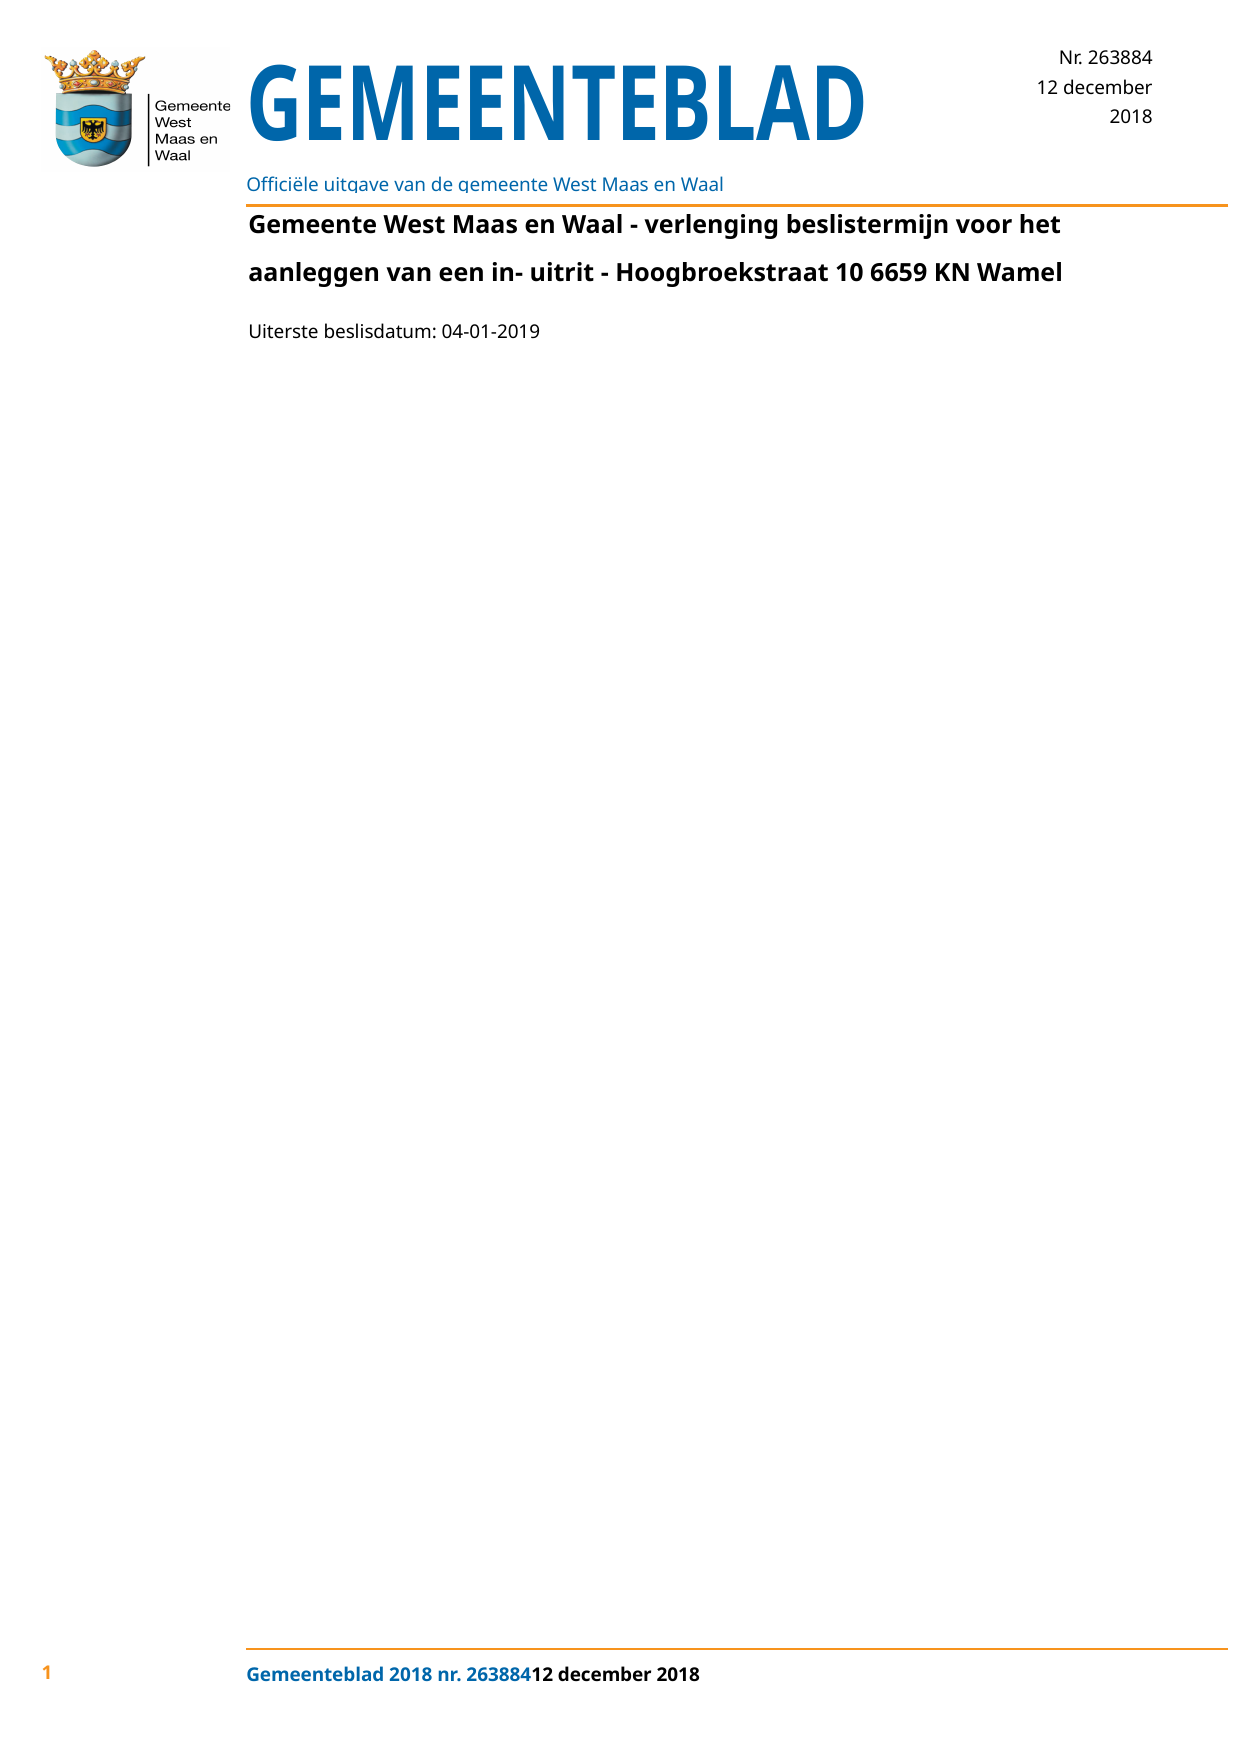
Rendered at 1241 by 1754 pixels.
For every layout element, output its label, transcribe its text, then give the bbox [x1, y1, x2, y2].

text Gemeente West Maas en Waal - verlenging beslistermijn voor het aanleggen van een in- uitrit - Hoogbroekstraat 10 6659 KN Wamel [248, 207, 1152, 288]
text Uiterste beslisdatum: 04-01-2019 [248, 318, 1152, 344]
picture [41, 47, 231, 172]
